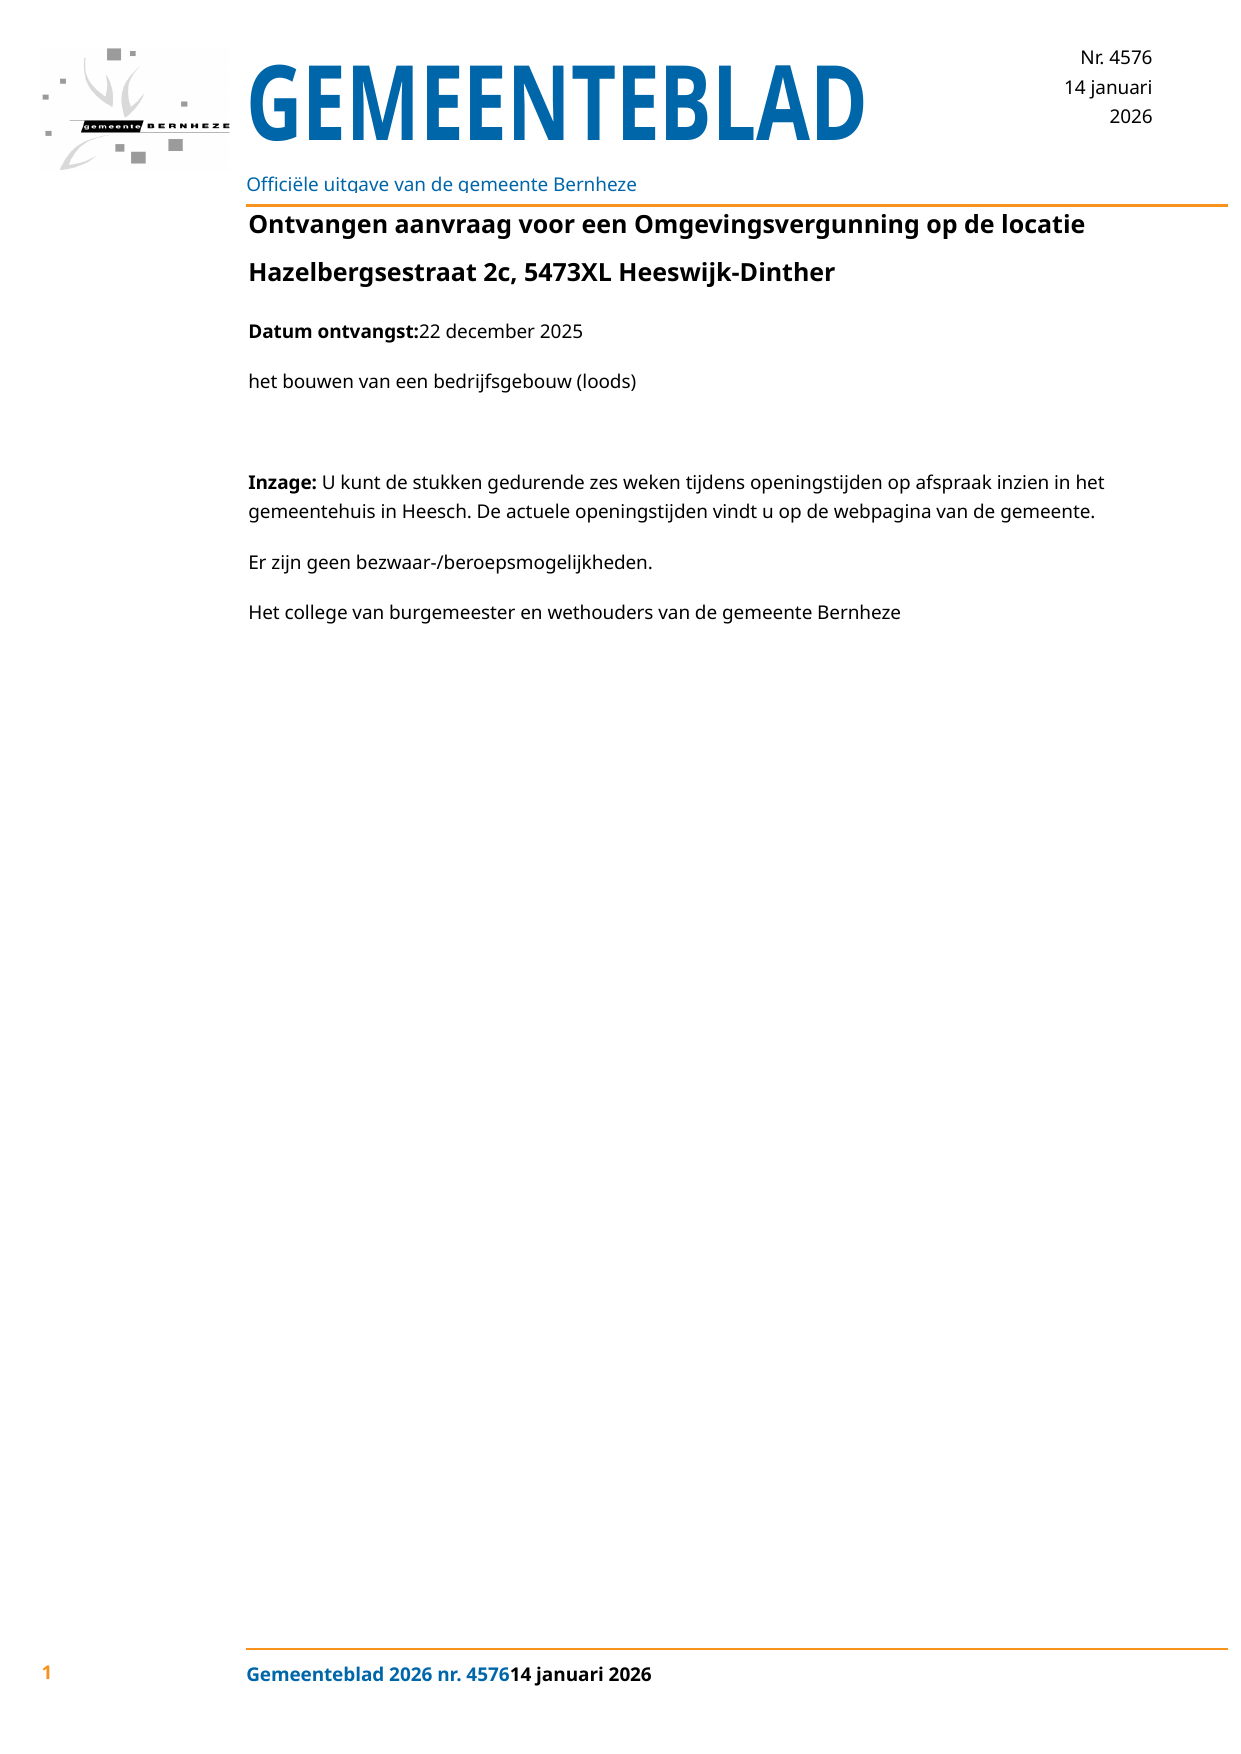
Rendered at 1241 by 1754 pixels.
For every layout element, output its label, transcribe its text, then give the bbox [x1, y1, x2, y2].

text Ontvangen aanvraag voor een Omgevingsvergunning op de locatie Hazelbergsestraat 2c, 5473XL Heeswijk-Dinther [248, 207, 1152, 288]
text Inzage: U kunt de stukken gedurende zes weken tijdens openingstijden op afspraak inzien in het gemeentehuis in Heesch. De actuele openingstijden vindt u op de webpagina van de gemeente. [248, 469, 1152, 524]
text Er zijn geen bezwaar-/beroepsmogelijkheden. [248, 549, 1152, 575]
text Het college van burgemeester en wethouders van de gemeente Bernheze [248, 599, 1152, 625]
text het bouwen van een bedrijfsgebouw (loods) [248, 368, 1152, 394]
picture [41, 47, 231, 172]
text Datum ontvangst:22 december 2025 [248, 318, 1152, 344]
